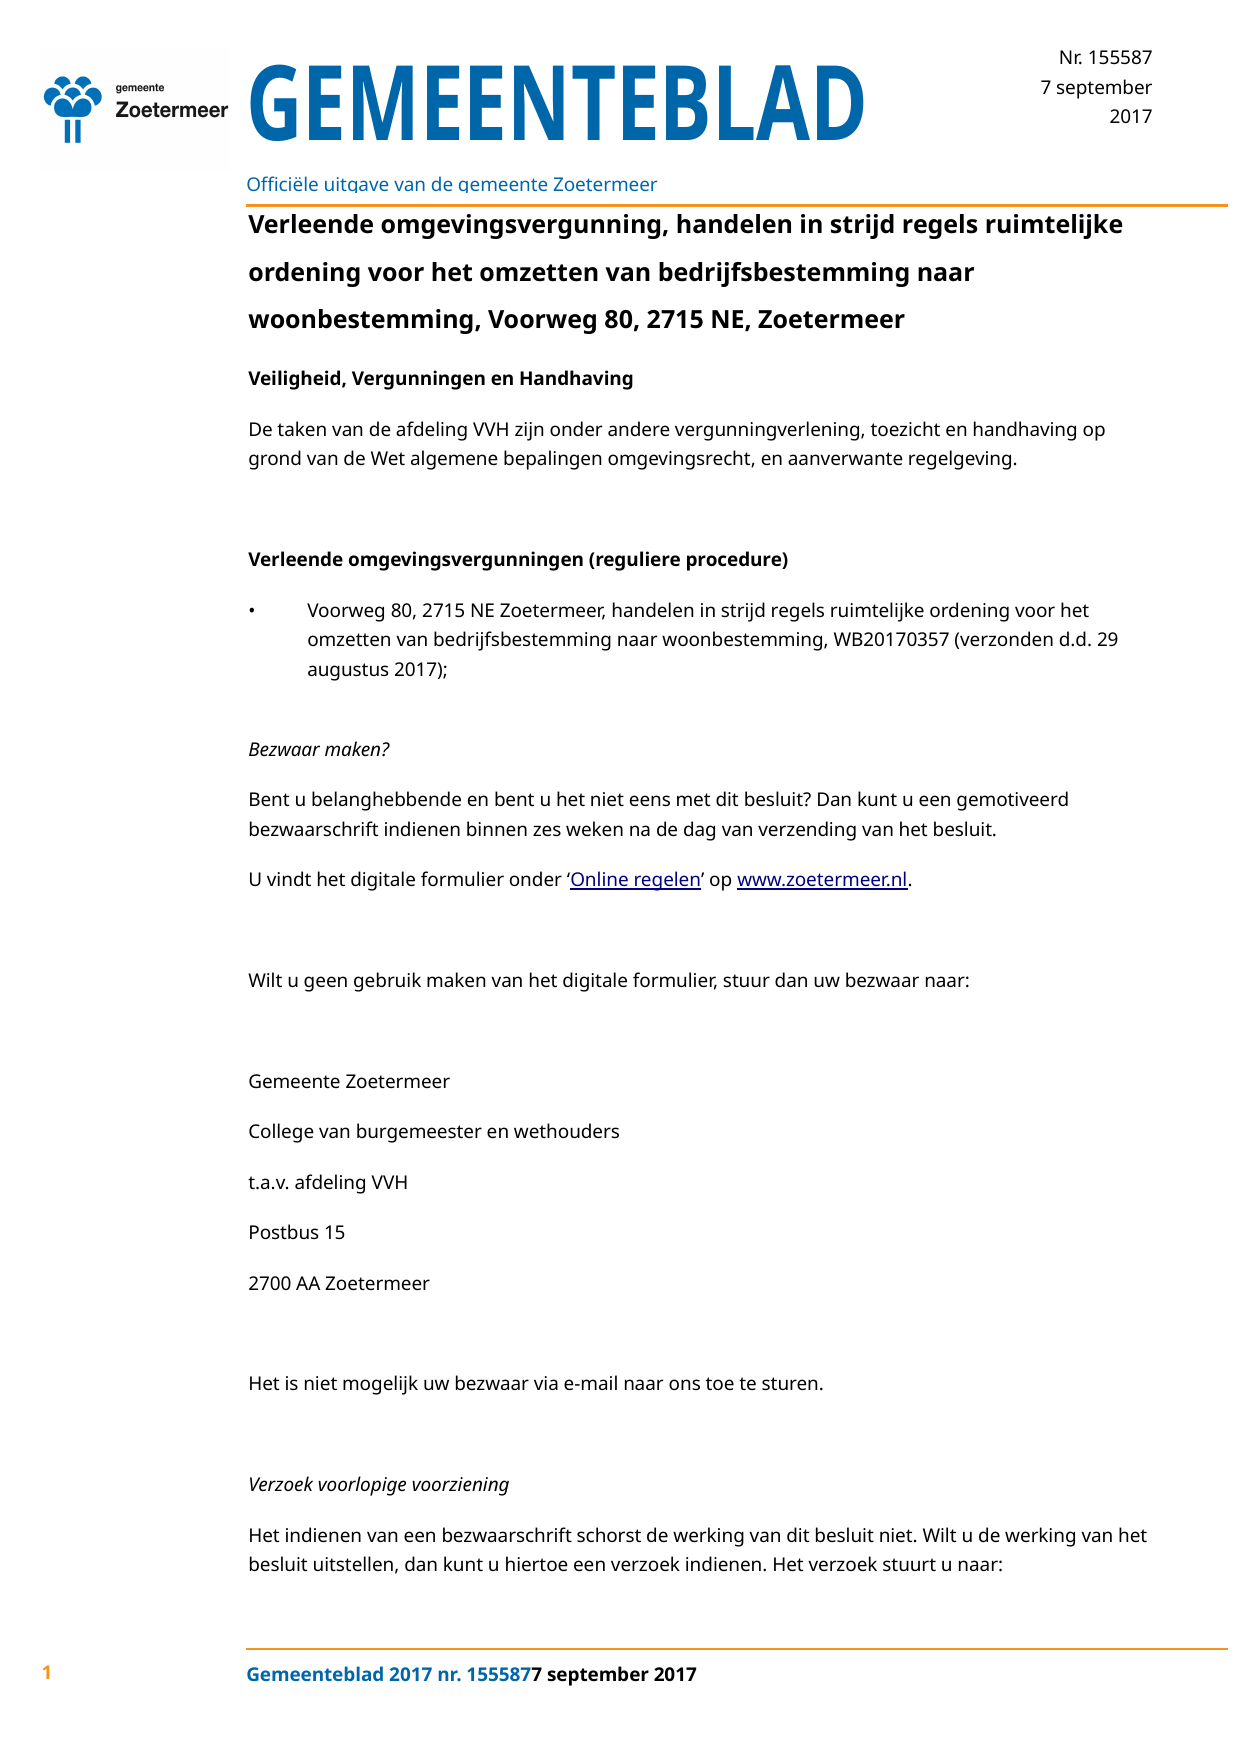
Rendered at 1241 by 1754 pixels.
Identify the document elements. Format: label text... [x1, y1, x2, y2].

text U vindt het digitale formulier onder ‘Online regelen’ op www.zoetermeer.nl. [248, 866, 1152, 892]
text Bent u belanghebbende en bent u het niet eens met dit besluit? Dan kunt u een gemotiveerd bezwaarschrift indienen binnen zes weken na de dag van verzending van het besluit. [248, 786, 1152, 842]
text t.a.v. afdeling VVH [248, 1169, 1152, 1194]
text Het indienen van een bezwaarschrift schorst de werking van dit besluit niet. Wilt u de werking van het besluit uitstellen, dan kunt u hiertoe een verzoek indienen. Het verzoek stuurt u naar: [248, 1522, 1152, 1577]
text Verleende omgevingsvergunning, handelen in strijd regels ruimtelijke ordening voor het omzetten van bedrijfsbestemming naar woonbestemming, Voorweg 80, 2715 NE, Zoetermeer [248, 207, 1152, 336]
picture [41, 47, 231, 172]
text Verleende omgevingsvergunningen (reguliere procedure) [248, 546, 1152, 572]
text Het is niet mogelijk uw bezwaar via e-mail naar ons toe te sturen. [248, 1371, 1152, 1396]
text De taken van de afdeling VVH zijn onder andere vergunningverlening, toezicht en handhaving op grond van de Wet algemene bepalingen omgevingsrecht, en aanverwante regelgeving. [248, 416, 1152, 471]
text 2700 AA Zoetermeer [248, 1270, 1152, 1295]
text Verzoek voorlopige voorziening [248, 1471, 1152, 1497]
text Postbus 15 [248, 1219, 1152, 1245]
list Voorweg 80, 2715 NE Zoetermeer, handelen in strijd regels ruimtelijke ordening voor het omzetten van bedrijfsbestemming naar woonbestemming, WB20170357 (verzonden d.d. 29 augustus 2017); [248, 597, 1152, 682]
text College van burgemeester en wethouders [248, 1118, 1152, 1144]
text Wilt u geen gebruik maken van het digitale formulier, stuur dan uw bezwaar naar: [248, 967, 1152, 993]
text Gemeente Zoetermeer [248, 1068, 1152, 1094]
text Veiligheid, Vergunningen en Handhaving [248, 366, 1152, 391]
text Bezwaar maken? [248, 736, 1152, 762]
